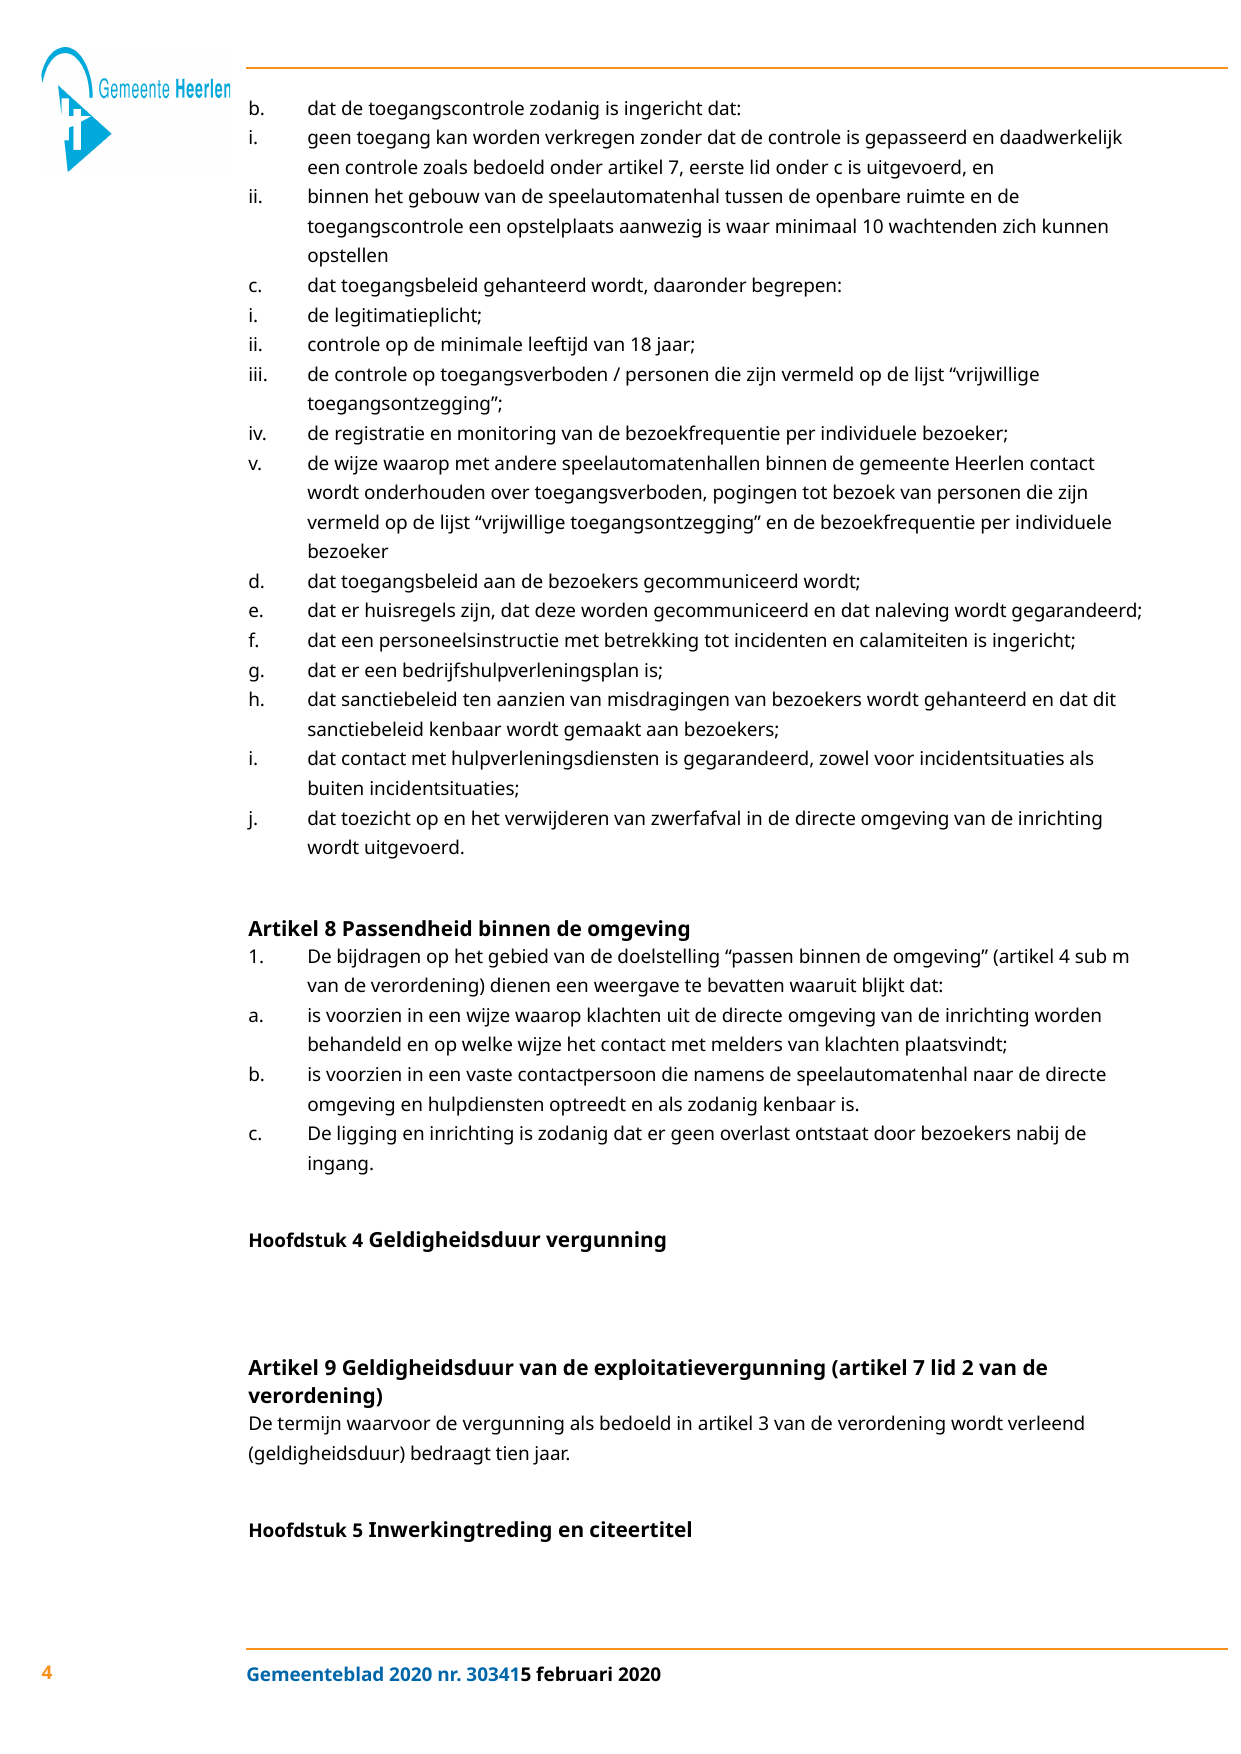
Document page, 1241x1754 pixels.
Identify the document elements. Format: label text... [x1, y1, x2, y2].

list dat toezicht op en het verwijderen van zwerfafval in de directe omgeving van de inrichting wordt uitgevoerd. [248, 805, 1152, 860]
list de wijze waarop met andere speelautomatenhallen binnen de gemeente Heerlen contact wordt onderhouden over toegangsverboden, pogingen tot bezoek van personen die zijn vermeld op de lijst “vrijwillige toegangsontzegging” en de bezoekfrequentie per individuele bezoeker [248, 450, 1152, 564]
list controle op de minimale leeftijd van 18 jaar; [248, 331, 1152, 357]
list dat een personeelsinstructie met betrekking tot incidenten en calamiteiten is ingericht; [248, 627, 1152, 653]
list binnen het gebouw van de speelautomatenhal tussen de openbare ruimte en de toegangscontrole een opstelplaats aanwezig is waar minimaal 10 wachtenden zich kunnen opstellen [248, 183, 1152, 268]
list de legitimatieplicht; [248, 302, 1152, 328]
list dat er een bedrijfshulpverleningsplan is; [248, 657, 1152, 683]
text Artikel 8 Passendheid binnen de omgeving [248, 914, 1152, 943]
text Hoofdstuk 5 Inwerkingtreding en citeertitel [248, 1515, 1152, 1543]
list dat toegangsbeleid aan de bezoekers gecommuniceerd wordt; [248, 568, 1152, 594]
picture [41, 47, 231, 172]
list geen toegang kan worden verkregen zonder dat de controle is gepasseerd en daadwerkelijk een controle zoals bedoeld onder artikel 7, eerste lid onder c is uitgevoerd, en [248, 124, 1152, 180]
list dat er huisregels zijn, dat deze worden gecommuniceerd en dat naleving wordt gegarandeerd; [248, 598, 1152, 623]
text Artikel 9 Geldigheidsduur van de exploitatievergunning (artikel 7 lid 2 van de verordening) [248, 1353, 1152, 1410]
list is voorzien in een vaste contactpersoon die namens de speelautomatenhal naar de directe omgeving en hulpdiensten optreedt en als zodanig kenbaar is. [248, 1061, 1152, 1116]
list dat sanctiebeleid ten aanzien van misdragingen van bezoekers wordt gehanteerd en dat dit sanctiebeleid kenbaar wordt gemaakt aan bezoekers; [248, 686, 1152, 742]
picture [41, 47, 59, 70]
list dat de toegangscontrole zodanig is ingericht dat: [248, 95, 1152, 121]
list De ligging en inrichting is zodanig dat er geen overlast ontstaat door bezoekers nabij de ingang. [248, 1120, 1152, 1176]
list dat contact met hulpverleningsdiensten is gegarandeerd, zowel voor incidentsituaties als buiten incidentsituaties; [248, 746, 1152, 801]
list is voorzien in een wijze waarop klachten uit de directe omgeving van de inrichting worden behandeld en op welke wijze het contact met melders van klachten plaatsvindt; [248, 1002, 1152, 1057]
text De termijn waarvoor de vergunning als bedoeld in artikel 3 van de verordening wordt verleend (geldigheidsduur) bedraagt tien jaar. [248, 1410, 1152, 1465]
list de registratie en monitoring van de bezoekfrequentie per individuele bezoeker; [248, 420, 1152, 446]
list de controle op toegangsverboden / personen die zijn vermeld op de lijst “vrijwillige toegangsontzegging”; [248, 361, 1152, 416]
text Hoofdstuk 4 Geldigheidsduur vergunning [248, 1225, 1152, 1253]
list De bijdragen op het gebied van de doelstelling “passen binnen de omgeving” (artikel 4 sub m van de verordening) dienen een weergave te bevatten waaruit blijkt dat: [248, 943, 1152, 998]
list dat toegangsbeleid gehanteerd wordt, daaronder begrepen: [248, 272, 1152, 298]
